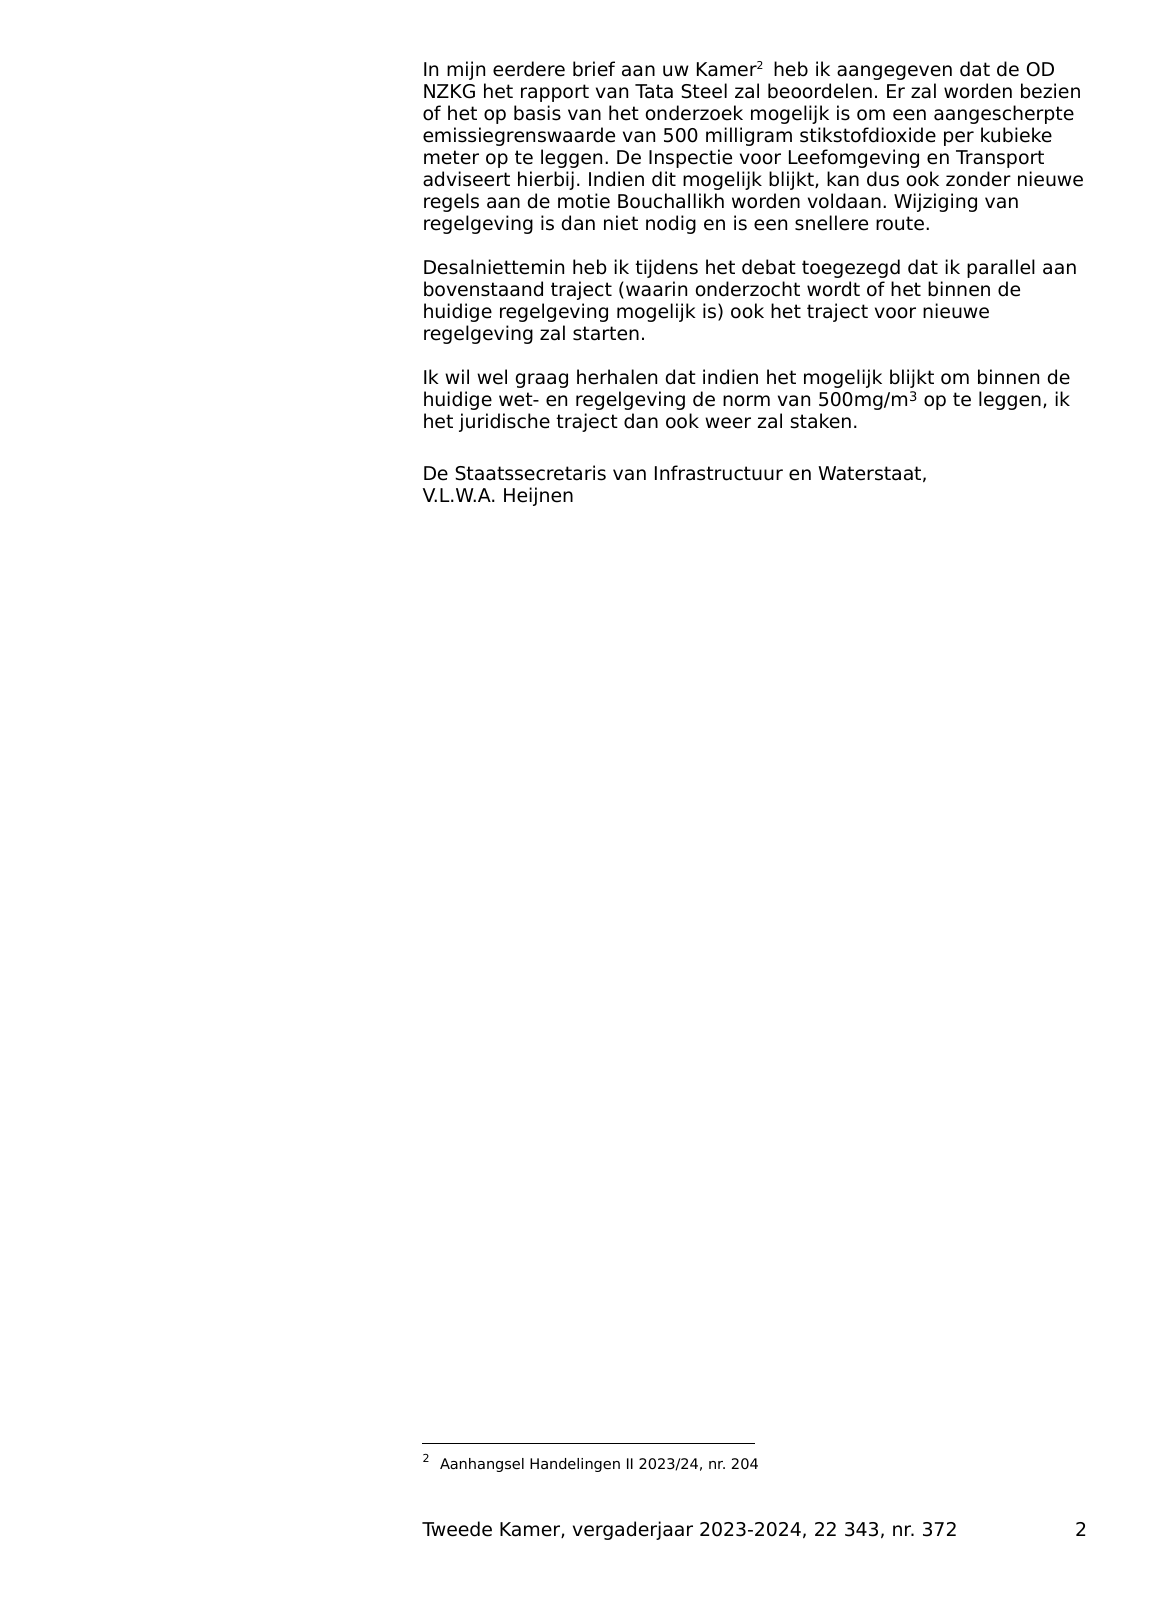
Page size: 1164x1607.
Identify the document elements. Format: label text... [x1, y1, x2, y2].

text Ik wil wel graag herhalen dat indien het mogelijk blijkt om binnen de huidige wet- en regelgeving de norm van 500mg/m3 op te leggen, ik het juridische traject dan ook weer zal staken. [422, 367, 1087, 433]
text De Staatssecretaris van Infrastructuur en Waterstaat, V.L.W.A. Heijnen [422, 463, 1087, 507]
text Aanhangsel Handelingen II 2023/24, nr. 204 [422, 1452, 1087, 1474]
text Desalniettemin heb ik tijdens het debat toegezegd dat ik parallel aan bovenstaand traject (waarin onderzocht wordt of het binnen de huidige regelgeving mogelijk is) ook het traject voor nieuwe regelgeving zal starten. [422, 257, 1087, 345]
text In mijn eerdere brief aan uw Kamer heb ik aangegeven dat de OD NZKG het rapport van Tata Steel zal beoordelen. Er zal worden bezien of het op basis van het onderzoek mogelijk is om een aangescherpte emissiegrenswaarde van 500 milligram stikstofdioxide per kubieke meter op te leggen. De Inspectie voor Leefomgeving en Transport adviseert hierbij. Indien dit mogelijk blijkt, kan dus ook zonder nieuwe regels aan de motie Bouchallikh worden voldaan. Wijziging van regelgeving is dan niet nodig en is een snellere route. [422, 59, 1087, 235]
